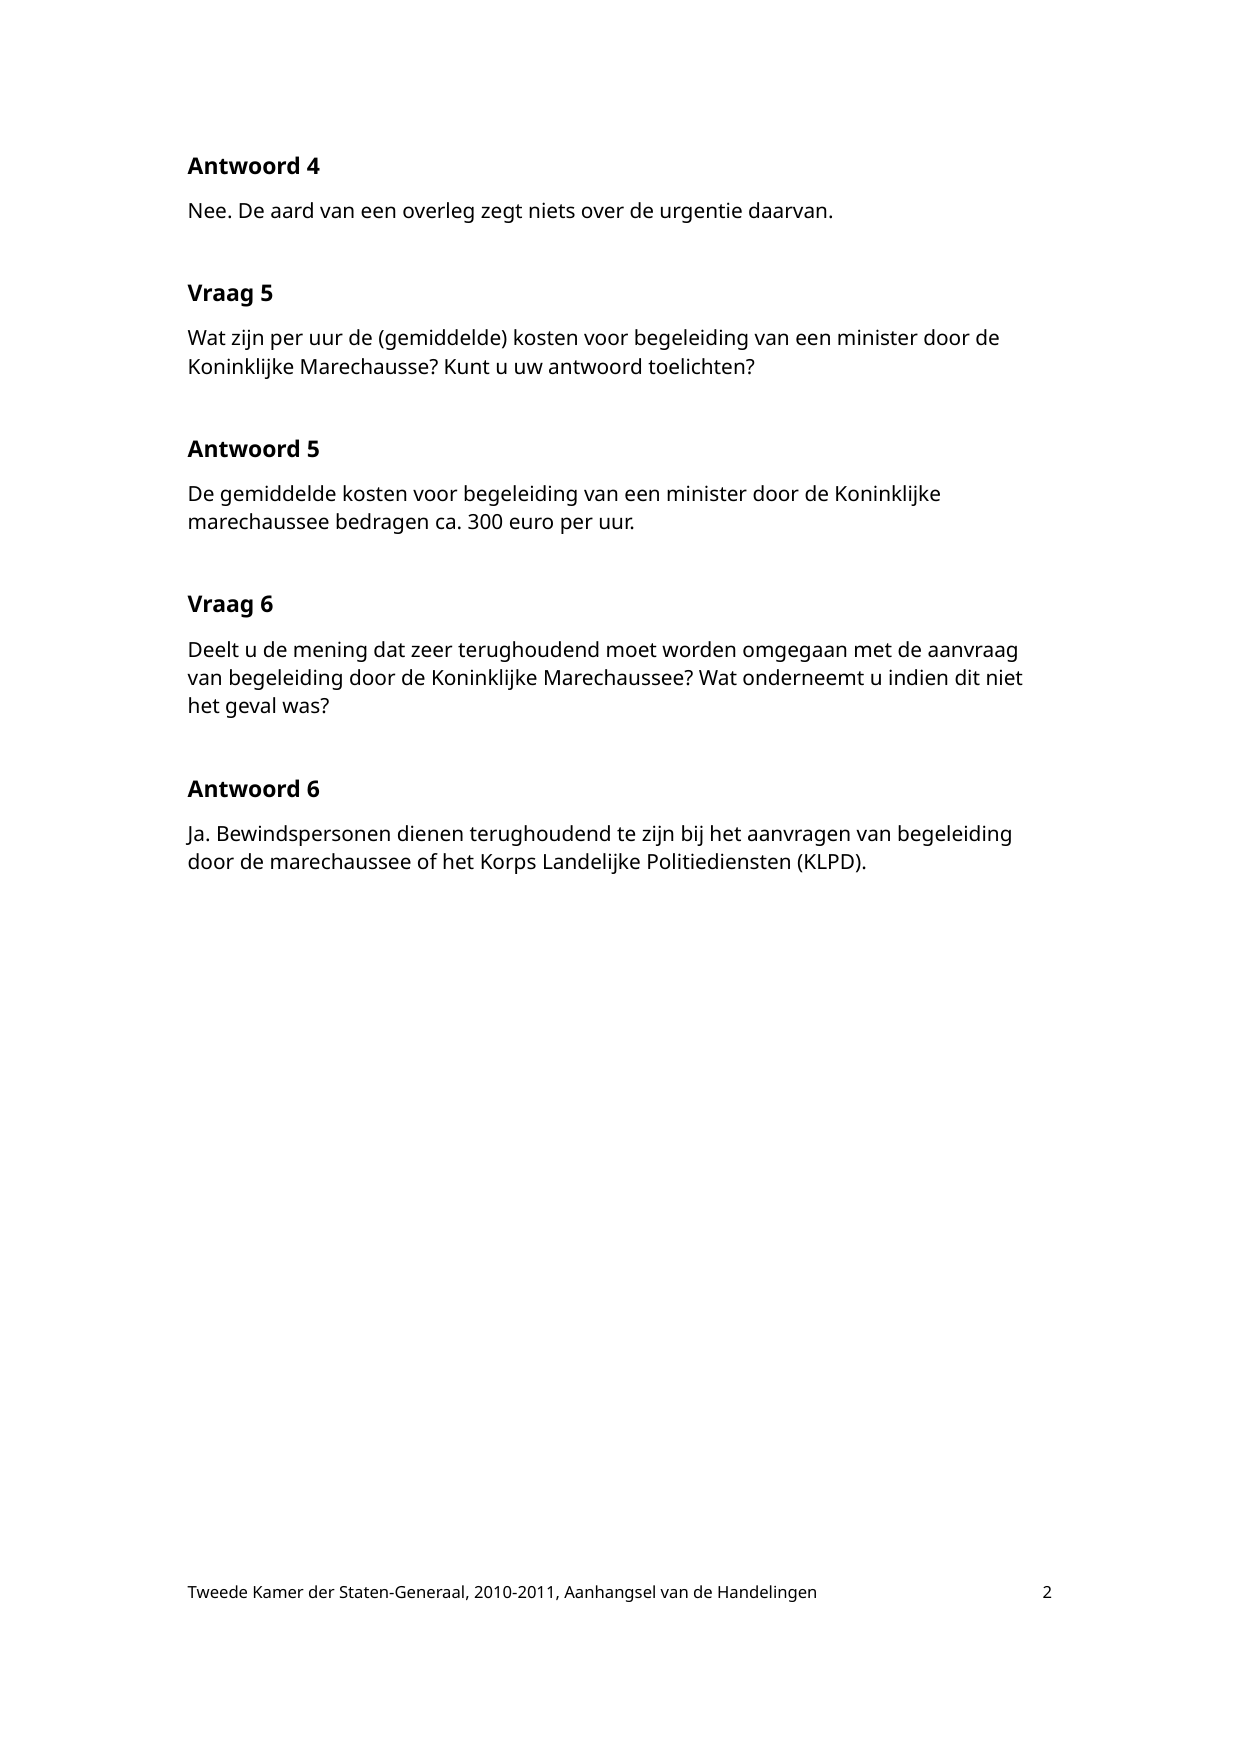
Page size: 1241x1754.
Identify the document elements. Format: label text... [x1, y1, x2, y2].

subtitle Vraag 5 [187, 277, 1053, 308]
text Nee. De aard van een overleg zegt niets over de urgentie daarvan. [187, 196, 1053, 225]
subtitle Antwoord 6 [187, 772, 1053, 804]
text Deelt u de mening dat zeer terughoudend moet worden omgegaan met de aanvraag van begeleiding door de Koninklijke Marechaussee? Wat onderneemt u indien dit niet het geval was? [187, 635, 1053, 720]
text Ja. Bewindspersonen dienen terughoudend te zijn bij het aanvragen van begeleiding door de marechaussee of het Korps Landelijke Politiediensten (KLPD). [187, 819, 1053, 876]
subtitle Antwoord 5 [187, 433, 1053, 464]
text Wat zijn per uur de (gemiddelde) kosten voor begeleiding van een minister door de Koninklijke Marechausse? Kunt u uw antwoord toelichten? [187, 323, 1053, 380]
subtitle Antwoord 4 [187, 150, 1053, 181]
subtitle Vraag 6 [187, 588, 1053, 620]
text De gemiddelde kosten voor begeleiding van een minister door de Koninklijke marechaussee bedragen ca. 300 euro per uur. [187, 479, 1053, 536]
